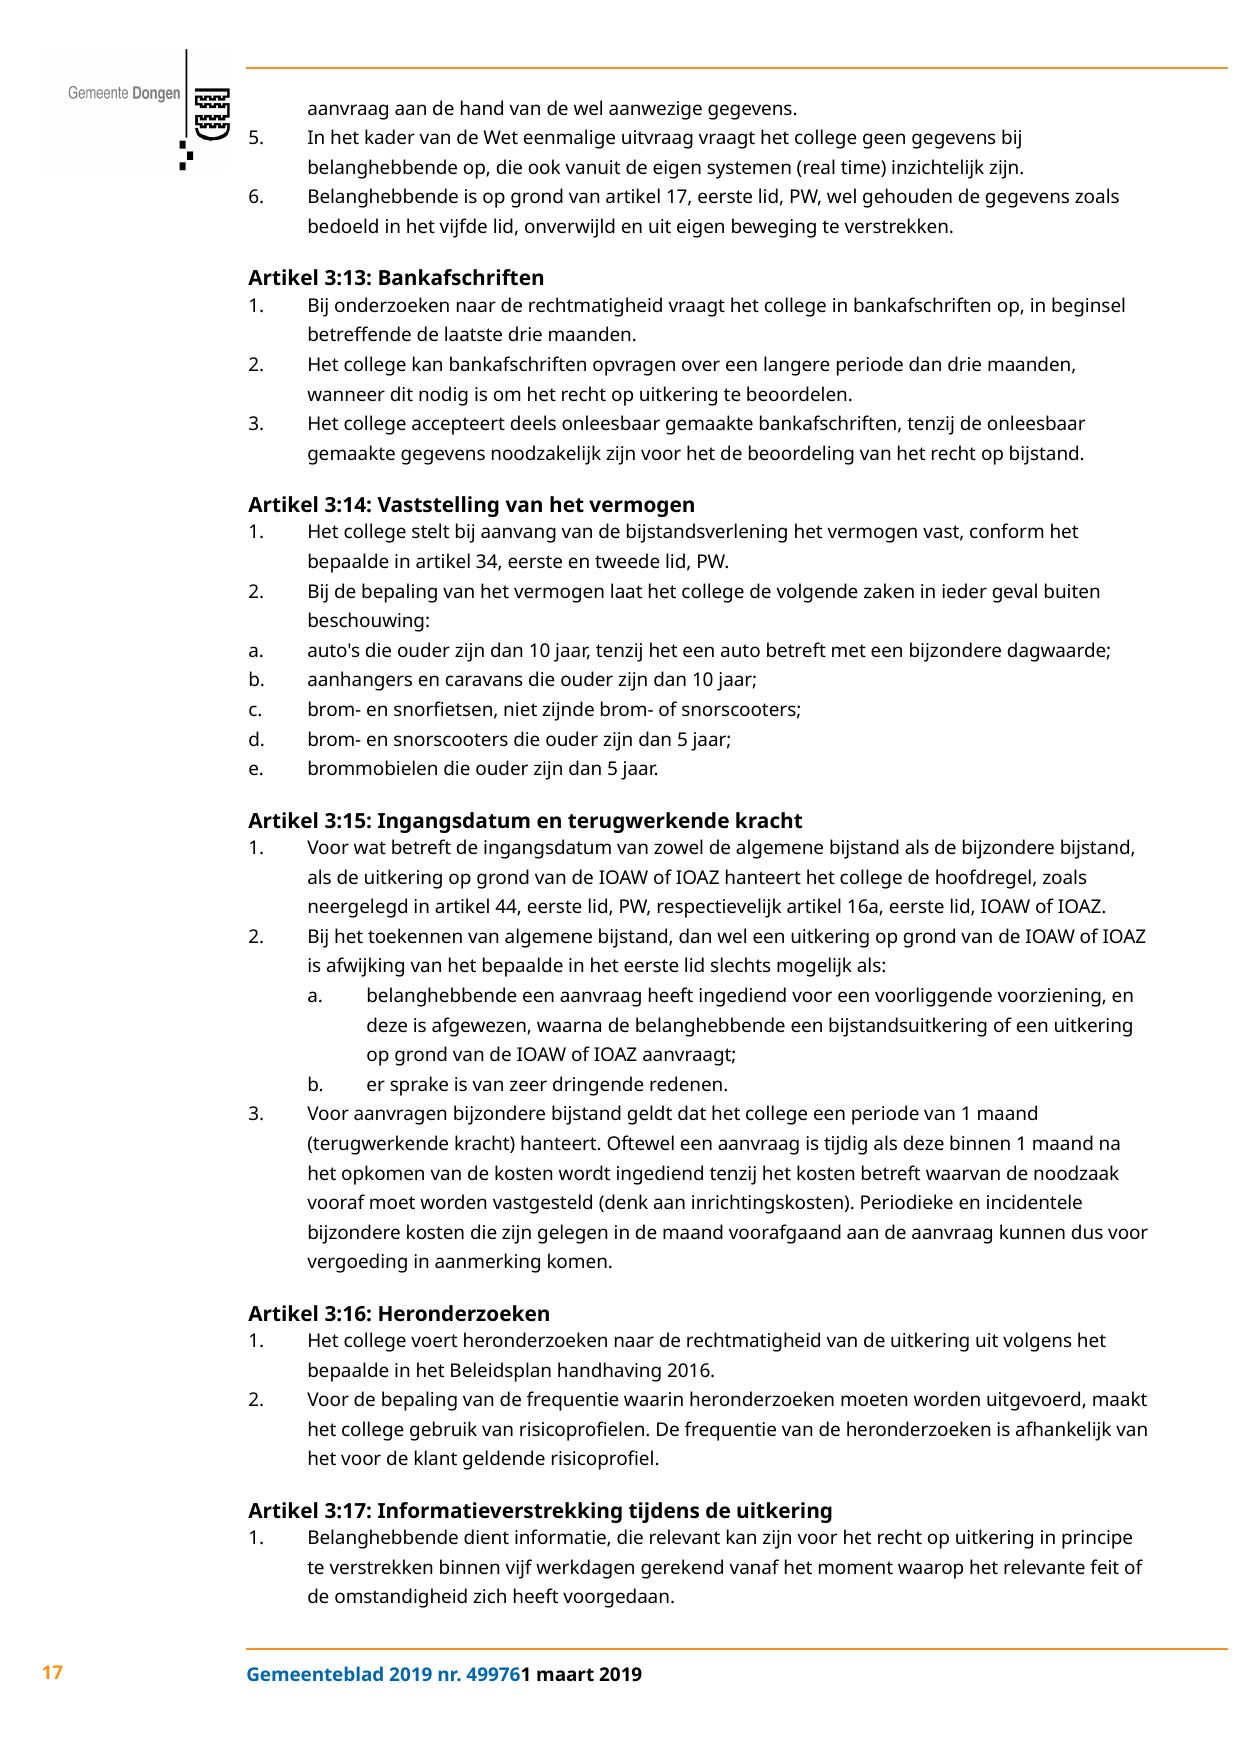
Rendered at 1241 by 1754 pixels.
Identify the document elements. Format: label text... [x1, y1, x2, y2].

text Artikel 3:13: Bankafschriften [248, 263, 1152, 292]
list belanghebbende een aanvraag heeft ingediend voor een voorliggende voorziening, en deze is afgewezen, waarna de belanghebbende een bijstandsuitkering of een uitkering op grond van de IOAW of IOAZ aanvraagt; [307, 982, 1152, 1067]
list brom- en snorfietsen, niet zijnde brom- of snorscooters; [248, 696, 1152, 722]
list Belanghebbende dient informatie, die relevant kan zijn voor het recht op uitkering in principe te verstrekken binnen vijf werkdagen gerekend vanaf het moment waarop het relevante feit of de omstandigheid zich heeft voorgedaan. [248, 1524, 1152, 1609]
text Artikel 3:17: Informatieverstrekking tijdens de uitkering [248, 1496, 1152, 1524]
list aanvraag aan de hand van de wel aanwezige gegevens. [248, 95, 1152, 121]
list Voor wat betreft de ingangsdatum van zowel de algemene bijstand als de bijzondere bijstand, als de uitkering op grond van de IOAW of IOAZ hanteert het college de hoofdregel, zoals neergelegd in artikel 44, eerste lid, PW, respectievelijk artikel 16a, eerste lid, IOAW of IOAZ. [248, 834, 1152, 919]
list brom- en snorscooters die ouder zijn dan 5 jaar; [248, 726, 1152, 752]
list Het college kan bankafschriften opvragen over een langere periode dan drie maanden, wanneer dit nodig is om het recht op uitkering te beoordelen. [248, 351, 1152, 406]
list Voor de bepaling van de frequentie waarin heronderzoeken moeten worden uitgevoerd, maakt het college gebruik van risicoprofielen. De frequentie van de heronderzoeken is afhankelijk van het voor de klant geldende risicoprofiel. [248, 1386, 1152, 1471]
list er sprake is van zeer dringende redenen. [307, 1071, 1152, 1097]
text Artikel 3:16: Heronderzoeken [248, 1299, 1152, 1327]
list In het kader van de Wet eenmalige uitvraag vraagt het college geen gegevens bij belanghebbende op, die ook vanuit de eigen systemen (real time) inzichtelijk zijn. [248, 124, 1152, 180]
list Het college voert heronderzoeken naar de rechtmatigheid van de uitkering uit volgens het bepaalde in het Beleidsplan handhaving 2016. [248, 1327, 1152, 1383]
list Bij onderzoeken naar de rechtmatigheid vraagt het college in bankafschriften op, in beginsel betreffende de laatste drie maanden. [248, 292, 1152, 347]
picture [41, 47, 231, 172]
list Bij het toekennen van algemene bijstand, dan wel een uitkering op grond van de IOAW of IOAZ is afwijking van het bepaalde in het eerste lid slechts mogelijk als: [248, 923, 1152, 978]
list brommobielen die ouder zijn dan 5 jaar. [248, 755, 1152, 781]
list Belanghebbende is op grond van artikel 17, eerste lid, PW, wel gehouden de gegevens zoals bedoeld in het vijfde lid, onverwijld en uit eigen beweging te verstrekken. [248, 183, 1152, 239]
list aanhangers en caravans die ouder zijn dan 10 jaar; [248, 667, 1152, 692]
list Het college stelt bij aanvang van de bijstandsverlening het vermogen vast, conform het bepaalde in artikel 34, eerste en tweede lid, PW. [248, 519, 1152, 574]
text Artikel 3:14: Vaststelling van het vermogen [248, 490, 1152, 519]
list Het college accepteert deels onleesbaar gemaakte bankafschriften, tenzij de onleesbaar gemaakte gegevens noodzakelijk zijn voor het de beoordeling van het recht op bijstand. [248, 410, 1152, 466]
list auto's die ouder zijn dan 10 jaar, tenzij het een auto betreft met een bijzondere dagwaarde; [248, 637, 1152, 663]
list Bij de bepaling van het vermogen laat het college de volgende zaken in ieder geval buiten beschouwing: [248, 578, 1152, 633]
text Artikel 3:15: Ingangsdatum en terugwerkende kracht [248, 806, 1152, 834]
list Voor aanvragen bijzondere bijstand geldt dat het college een periode van 1 maand (terugwerkende kracht) hanteert. Oftewel een aanvraag is tijdig als deze binnen 1 maand na het opkomen van de kosten wordt ingediend tenzij het kosten betreft waarvan de noodzaak vooraf moet worden vastgesteld (denk aan inrichtingskosten). Periodieke en incidentele bijzondere kosten die zijn gelegen in de maand voorafgaand aan de aanvraag kunnen dus voor vergoeding in aanmerking komen. [248, 1101, 1152, 1274]
